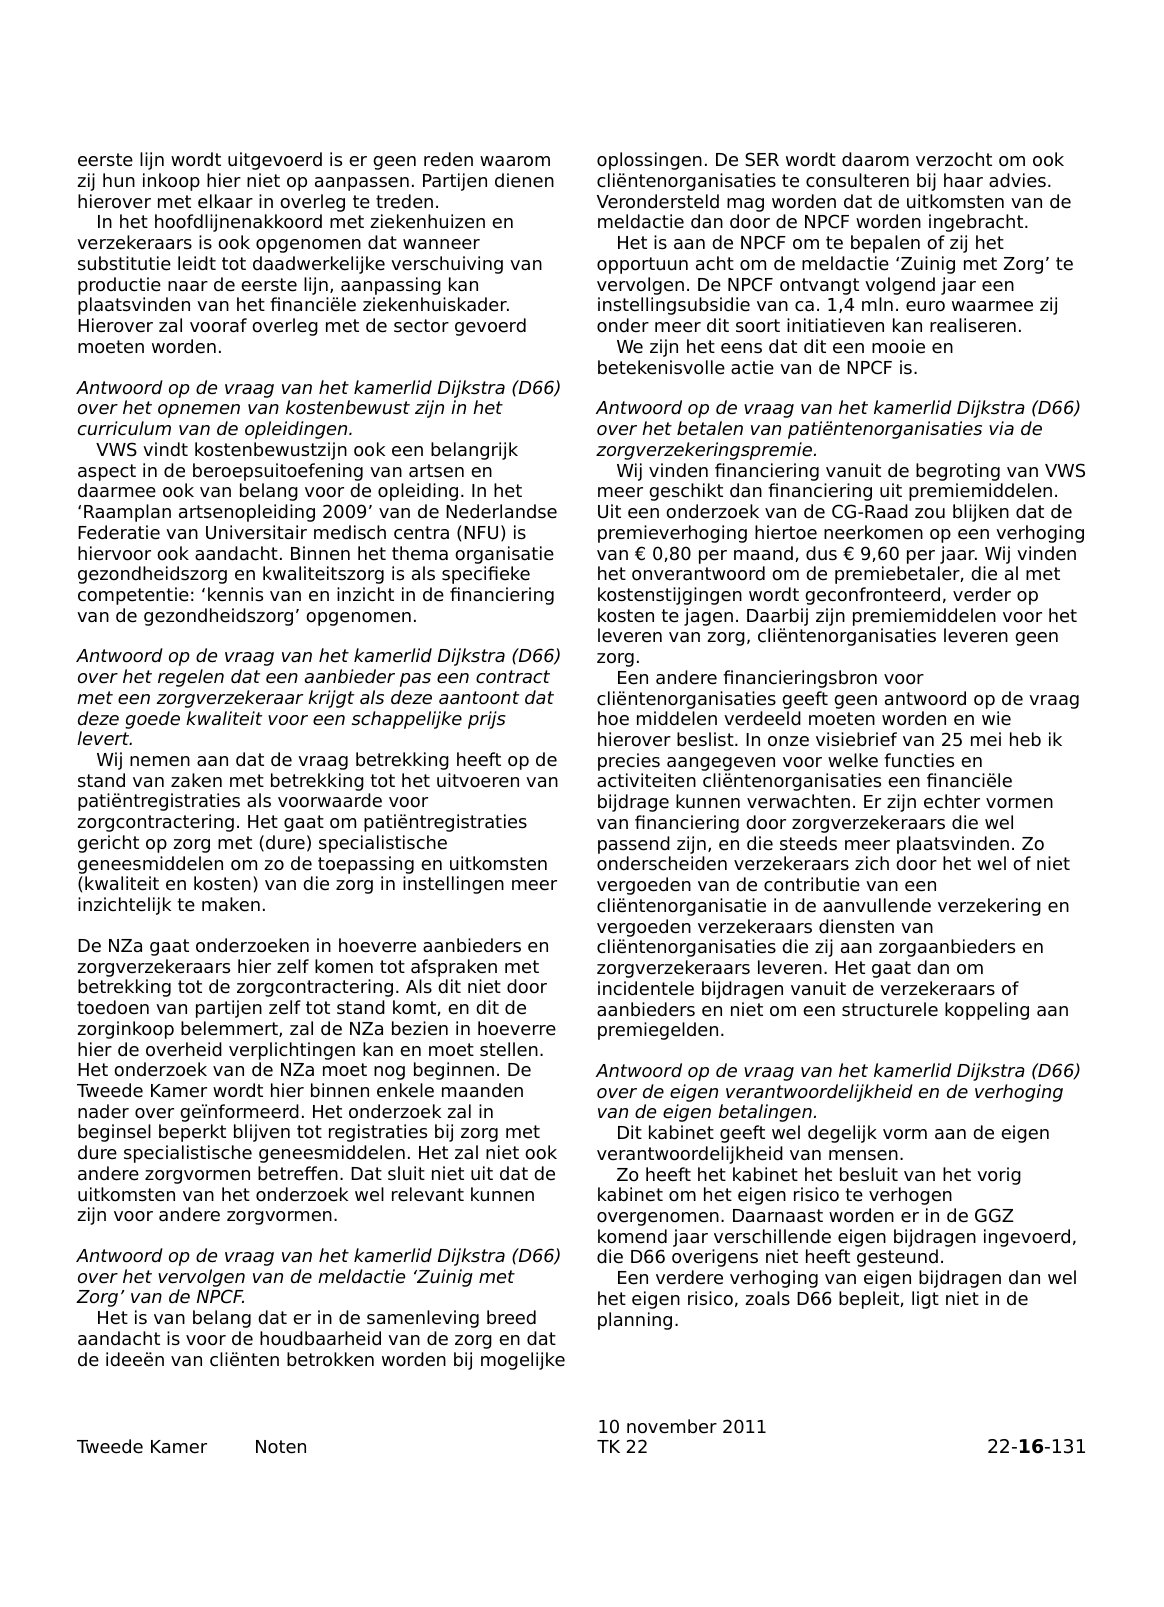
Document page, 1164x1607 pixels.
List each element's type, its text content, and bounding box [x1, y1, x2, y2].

text Dit kabinet geeft wel degelijk vorm aan de eigen verantwoordelijkheid van mensen. [596, 1123, 1087, 1164]
text Een verdere verhoging van eigen bijdragen dan wel het eigen risico, zoals D66 bepleit, ligt niet in de planning. [596, 1268, 1087, 1330]
text Wij nemen aan dat de vraag betrekking heeft op de stand van zaken met betrekking tot het uitvoeren van patiëntregistraties als voorwaarde voor zorgcontractering. Het gaat om patiëntregistraties gericht op zorg met (dure) specialistische geneesmiddelen om zo de toepassing en uitkomsten (kwaliteit en kosten) van die zorg in instellingen meer inzichtelijk te maken. [77, 750, 567, 916]
text De NZa gaat onderzoeken in hoeverre aanbieders en zorgverzekeraars hier zelf komen tot afspraken met betrekking tot de zorgcontractering. Als dit niet door toedoen van partijen zelf tot stand komt, en dit de zorginkoop belemmert, zal de NZa bezien in hoeverre hier de overheid verplichtingen kan en moet stellen. Het onderzoek van de NZa moet nog beginnen. De Tweede Kamer wordt hier binnen enkele maanden nader over geïnformeerd. Het onderzoek zal in beginsel beperkt blijven tot registraties bij zorg met dure specialistische geneesmiddelen. Het zal niet ook andere zorgvormen betreffen. Dat sluit niet uit dat de uitkomsten van het onderzoek wel relevant kunnen zijn voor andere zorgvormen. [77, 936, 567, 1226]
text Het is aan de NPCF om te bepalen of zij het opportuun acht om de meldactie ‘Zuinig met Zorg’ te vervolgen. De NPCF ontvangt volgend jaar een instellingsubsidie van ca. 1,4 mln. euro waarmee zij onder meer dit soort initiatieven kan realiseren. [596, 233, 1087, 337]
text Een andere financieringsbron voor cliëntenorganisaties geeft geen antwoord op de vraag hoe middelen verdeeld moeten worden en wie hierover beslist. In onze visiebrief van 25 mei heb ik precies aangegeven voor welke functies en activiteiten cliëntenorganisaties een financiële bijdrage kunnen verwachten. Er zijn echter vormen van financiering door zorgverzekeraars die wel passend zijn, en die steeds meer plaatsvinden. Zo onderscheiden verzekeraars zich door het wel of niet vergoeden van de contributie van een cliëntenorganisatie in de aanvullende verzekering en vergoeden verzekeraars diensten van cliëntenorganisaties die zij aan zorgaanbieders en zorgverzekeraars leveren. Het gaat dan om incidentele bijdragen vanuit de verzekeraars of aanbieders en niet om een structurele koppeling aan premiegelden. [596, 668, 1087, 1041]
text Antwoord op de vraag van het kamerlid Dijkstra (D66) over het opnemen van kostenbewust zijn in het curriculum van de opleidingen. [77, 377, 567, 440]
text eerste lijn wordt uitgevoerd is er geen reden waarom zij hun inkoop hier niet op aanpassen. Partijen dienen hierover met elkaar in overleg te treden. [77, 150, 567, 212]
text Antwoord op de vraag van het kamerlid Dijkstra (D66) over het betalen van patiëntenorganisaties via de zorgverzekeringspremie. [596, 398, 1087, 460]
text Antwoord op de vraag van het kamerlid Dijkstra (D66) over het vervolgen van de meldactie ‘Zuinig met Zorg’ van de NPCF. [77, 1246, 567, 1308]
text Antwoord op de vraag van het kamerlid Dijkstra (D66) over de eigen verantwoordelijkheid en de verhoging van de eigen betalingen. [596, 1061, 1087, 1123]
text We zijn het eens dat dit een mooie en betekenisvolle actie van de NPCF is. [596, 337, 1087, 378]
text In het hoofdlijnenakkoord met ziekenhuizen en verzekeraars is ook opgenomen dat wanneer substitutie leidt tot daadwerkelijke verschuiving van productie naar de eerste lijn, aanpassing kan plaatsvinden van het financiële ziekenhuiskader. Hierover zal vooraf overleg met de sector gevoerd moeten worden. [77, 212, 567, 357]
text oplossingen. De SER wordt daarom verzocht om ook cliëntenorganisaties te consulteren bij haar advies. Verondersteld mag worden dat de uitkomsten van de meldactie dan door de NPCF worden ingebracht. [596, 150, 1087, 233]
text Het is van belang dat er in de samenleving breed aandacht is voor de houdbaarheid van de zorg en dat de ideeën van cliënten betrokken worden bij mogelijke [77, 1308, 567, 1370]
text VWS vindt kostenbewustzijn ook een belangrijk aspect in de beroepsuitoefening van artsen en daarmee ook van belang voor de opleiding. In het ‘Raamplan artsenopleiding 2009’ van de Nederlandse Federatie van Universitair medisch centra (NFU) is hiervoor ook aandacht. Binnen het thema organisatie gezondheidszorg en kwaliteitszorg is als specifieke competentie: ‘kennis van en inzicht in de financiering van de gezondheidszorg’ opgenomen. [77, 440, 567, 626]
text Zo heeft het kabinet het besluit van het vorig kabinet om het eigen risico te verhogen overgenomen. Daarnaast worden er in de GGZ komend jaar verschillende eigen bijdragen ingevoerd, die D66 overigens niet heeft gesteund. [596, 1164, 1087, 1268]
text Antwoord op de vraag van het kamerlid Dijkstra (D66) over het regelen dat een aanbieder pas een contract met een zorgverzekeraar krijgt als deze aantoont dat deze goede kwaliteit voor een schappelijke prijs levert. [77, 646, 567, 750]
text Wij vinden financiering vanuit de begroting van VWS meer geschikt dan financiering uit premiemiddelen. Uit een onderzoek van de CG-Raad zou blijken dat de premieverhoging hiertoe neerkomen op een verhoging van € 0,80 per maand, dus € 9,60 per jaar. Wij vinden het onverantwoord om de premiebetaler, die al met kostenstijgingen wordt geconfronteerd, verder op kosten te jagen. Daarbij zijn premiemiddelen voor het leveren van zorg, cliëntenorganisaties leveren geen zorg. [596, 460, 1087, 668]
